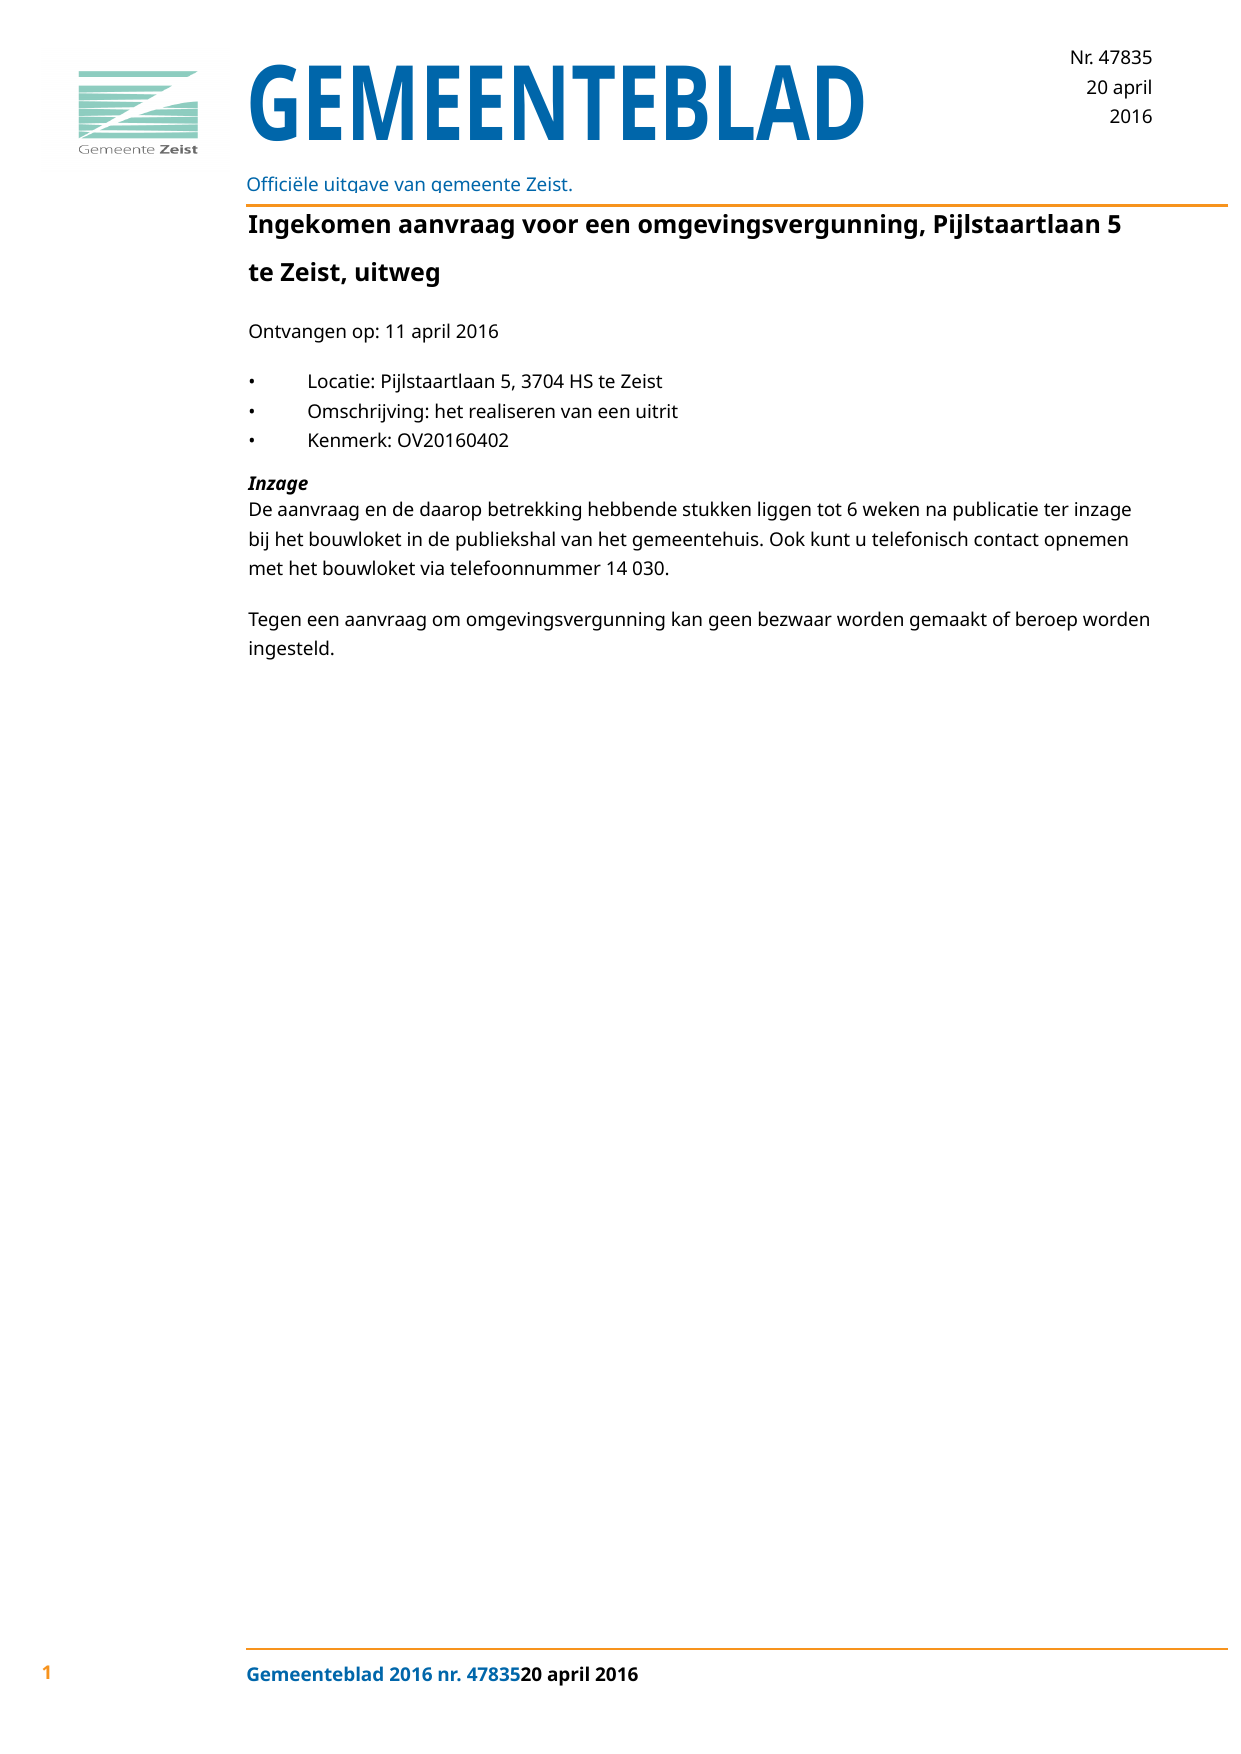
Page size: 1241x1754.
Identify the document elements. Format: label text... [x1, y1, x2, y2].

picture [41, 47, 231, 172]
text Inzage [248, 471, 1152, 496]
list Locatie: Pijlstaartlaan 5, 3704 HS te Zeist [248, 368, 1152, 394]
list Kenmerk: OV20160402 [248, 427, 1152, 453]
text Ontvangen op: 11 april 2016 [248, 318, 1152, 344]
text De aanvraag en de daarop betrekking hebbende stukken liggen tot 6 weken na publicatie ter inzage bij het bouwloket in de publiekshal van het gemeentehuis. Ook kunt u telefonisch contact opnemen met het bouwloket via telefoonnummer 14 030. [248, 496, 1152, 581]
text Tegen een aanvraag om omgevingsvergunning kan geen bezwaar worden gemaakt of beroep worden ingesteld. [248, 606, 1152, 661]
text Ingekomen aanvraag voor een omgevingsvergunning, Pijlstaartlaan 5 te Zeist, uitweg [248, 207, 1152, 288]
list Omschrijving: het realiseren van een uitrit [248, 398, 1152, 424]
